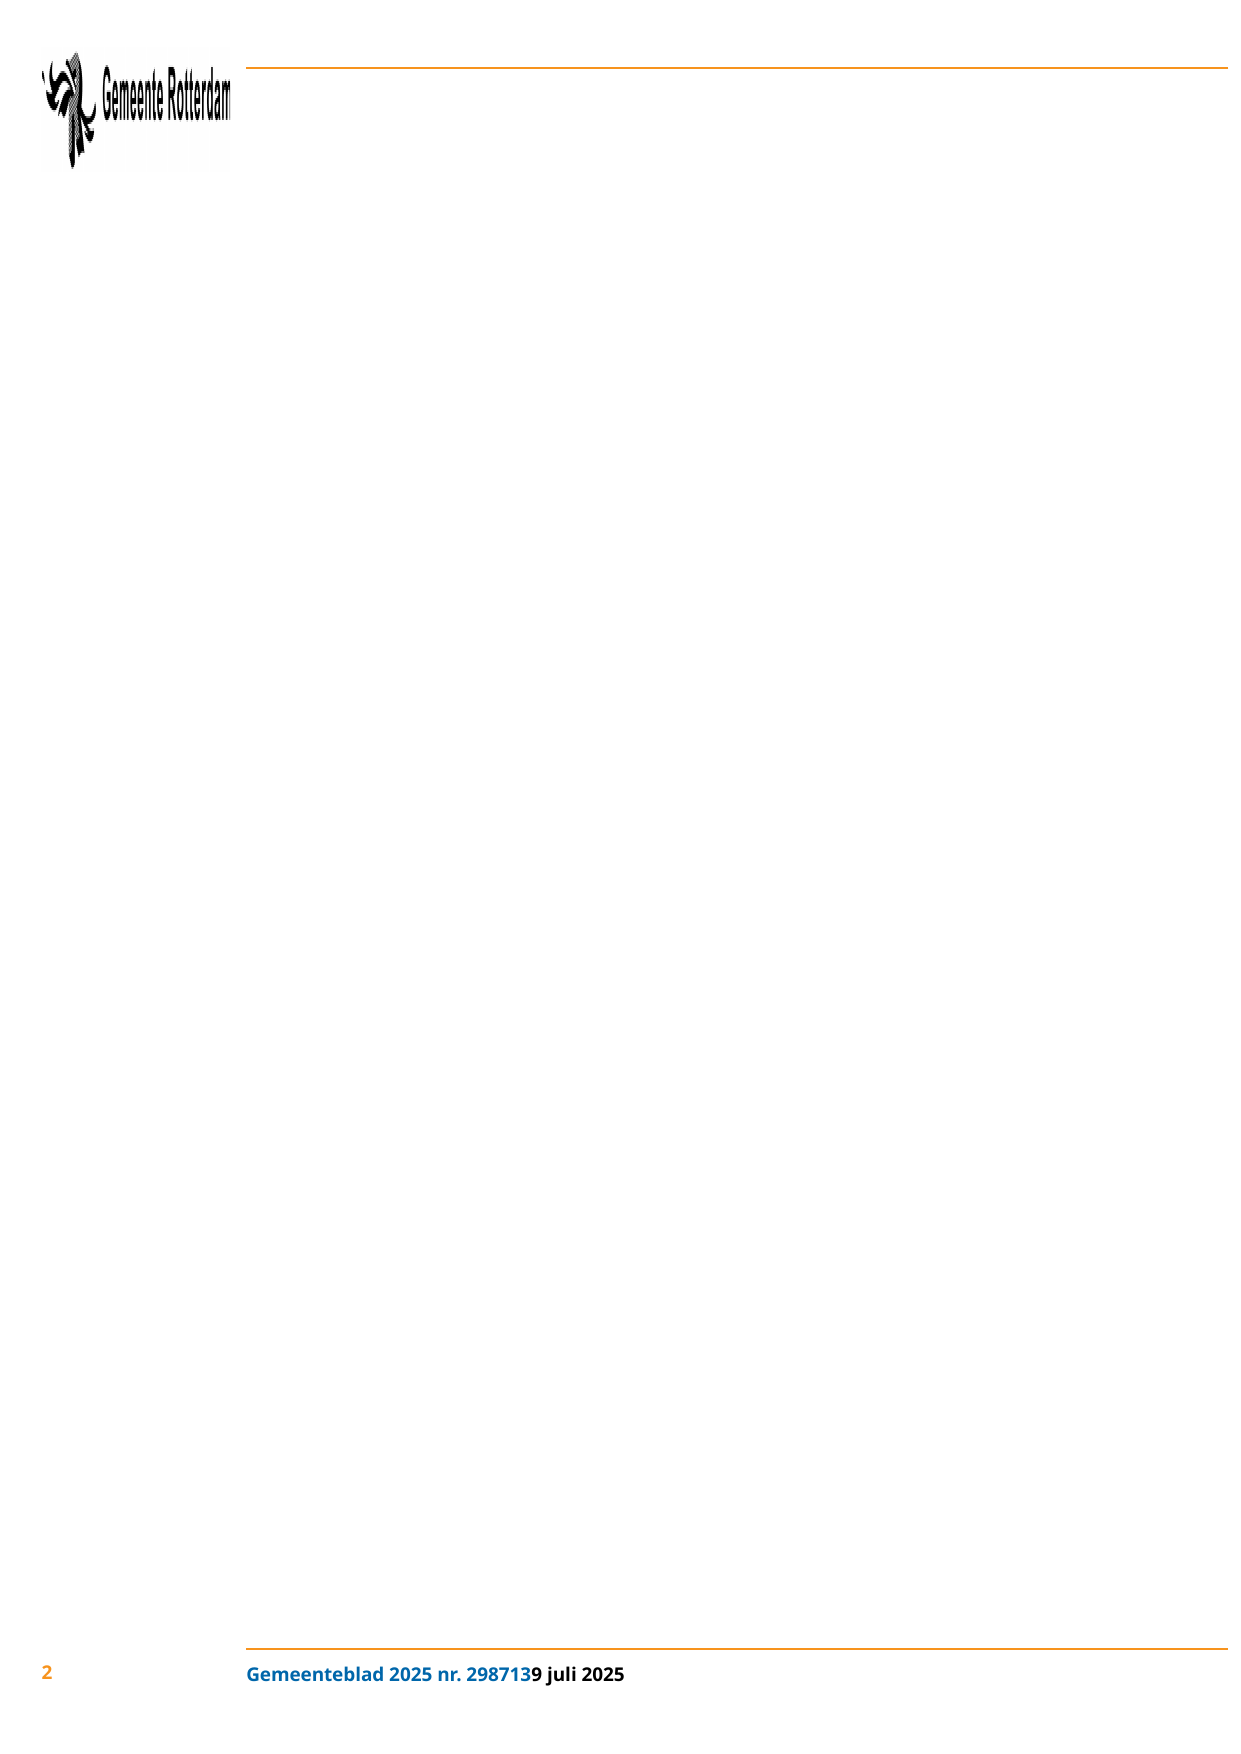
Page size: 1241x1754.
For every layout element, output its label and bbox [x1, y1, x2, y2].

picture [41, 47, 231, 172]
